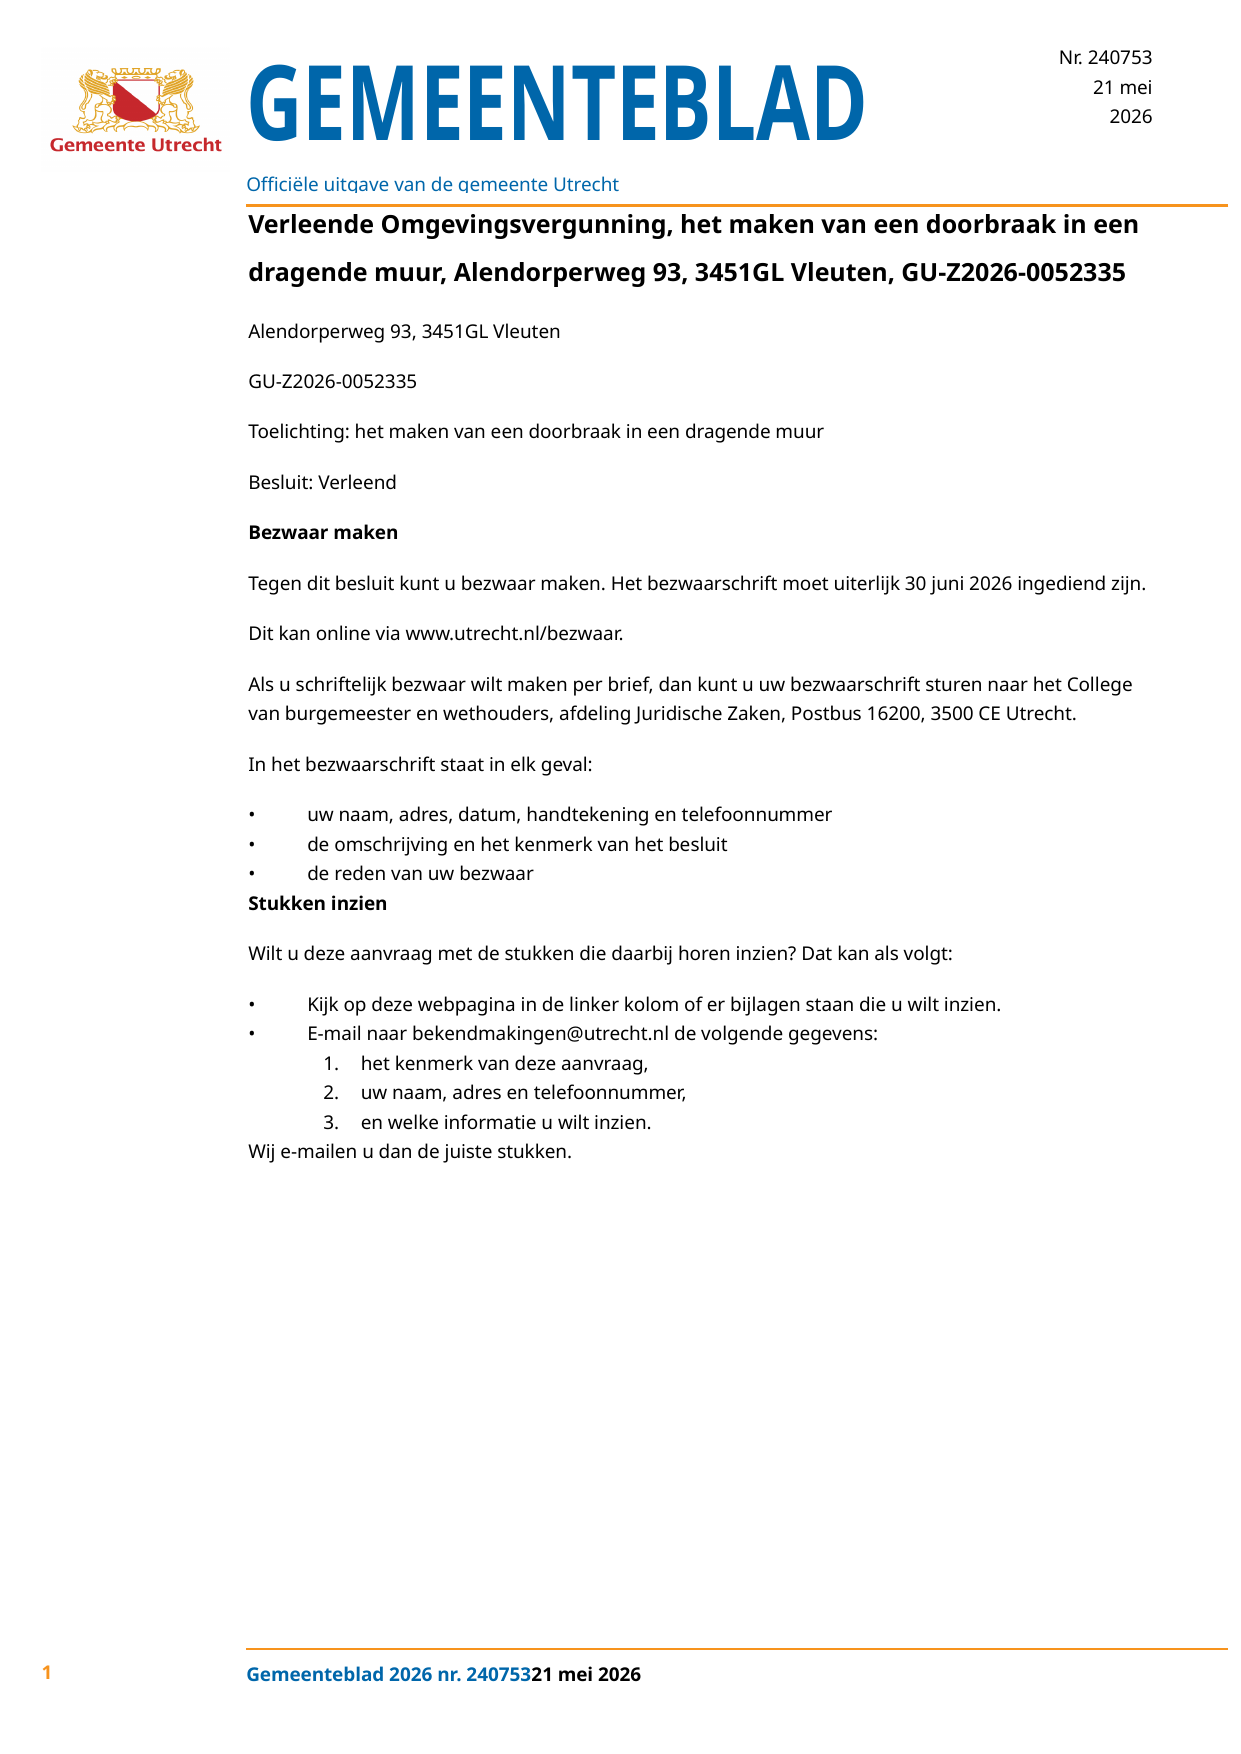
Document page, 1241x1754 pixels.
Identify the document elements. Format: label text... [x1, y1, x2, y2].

text Toelichting: het maken van een doorbraak in een dragende muur [248, 419, 1152, 444]
list het kenmerk van deze aanvraag, [323, 1050, 1152, 1076]
list de omschrijving en het kenmerk van het besluit [248, 831, 1152, 857]
list de reden van uw bezwaar [248, 860, 1152, 886]
text Tegen dit besluit kunt u bezwaar maken. Het bezwaarschrift moet uiterlijk 30 juni 2026 ingediend zijn. [248, 570, 1152, 596]
list Kijk op deze webpagina in de linker kolom of er bijlagen staan die u wilt inzien. [248, 991, 1152, 1017]
text Verleende Omgevingsvergunning, het maken van een doorbraak in een dragende muur, Alendorperweg 93, 3451GL Vleuten, GU-Z2026-0052335 [248, 207, 1152, 288]
text Wij e-mailen u dan de juiste stukken. [248, 1139, 1152, 1164]
list uw naam, adres en telefoonnummer, [323, 1079, 1152, 1105]
text Alendorperweg 93, 3451GL Vleuten [248, 318, 1152, 344]
text Als u schriftelijk bezwaar wilt maken per brief, dan kunt u uw bezwaarschrift sturen naar het College van burgemeester en wethouders, afdeling Juridische Zaken, Postbus 16200, 3500 CE Utrecht. [248, 671, 1152, 726]
list en welke informatie u wilt inzien. [323, 1109, 1152, 1135]
text GU-Z2026-0052335 [248, 368, 1152, 394]
text Wilt u deze aanvraag met de stukken die daarbij horen inzien? Dat kan als volgt: [248, 940, 1152, 966]
picture [41, 47, 231, 172]
text Bezwaar maken [248, 519, 1152, 545]
text Besluit: Verleend [248, 469, 1152, 495]
text Stukken inzien [248, 890, 1152, 916]
text Dit kan online via www.utrecht.nl/bezwaar. [248, 620, 1152, 646]
text In het bezwaarschrift staat in elk geval: [248, 751, 1152, 777]
list uw naam, adres, datum, handtekening en telefoonnummer [248, 801, 1152, 827]
list E-mail naar bekendmakingen@utrecht.nl de volgende gegevens: [248, 1020, 1152, 1046]
